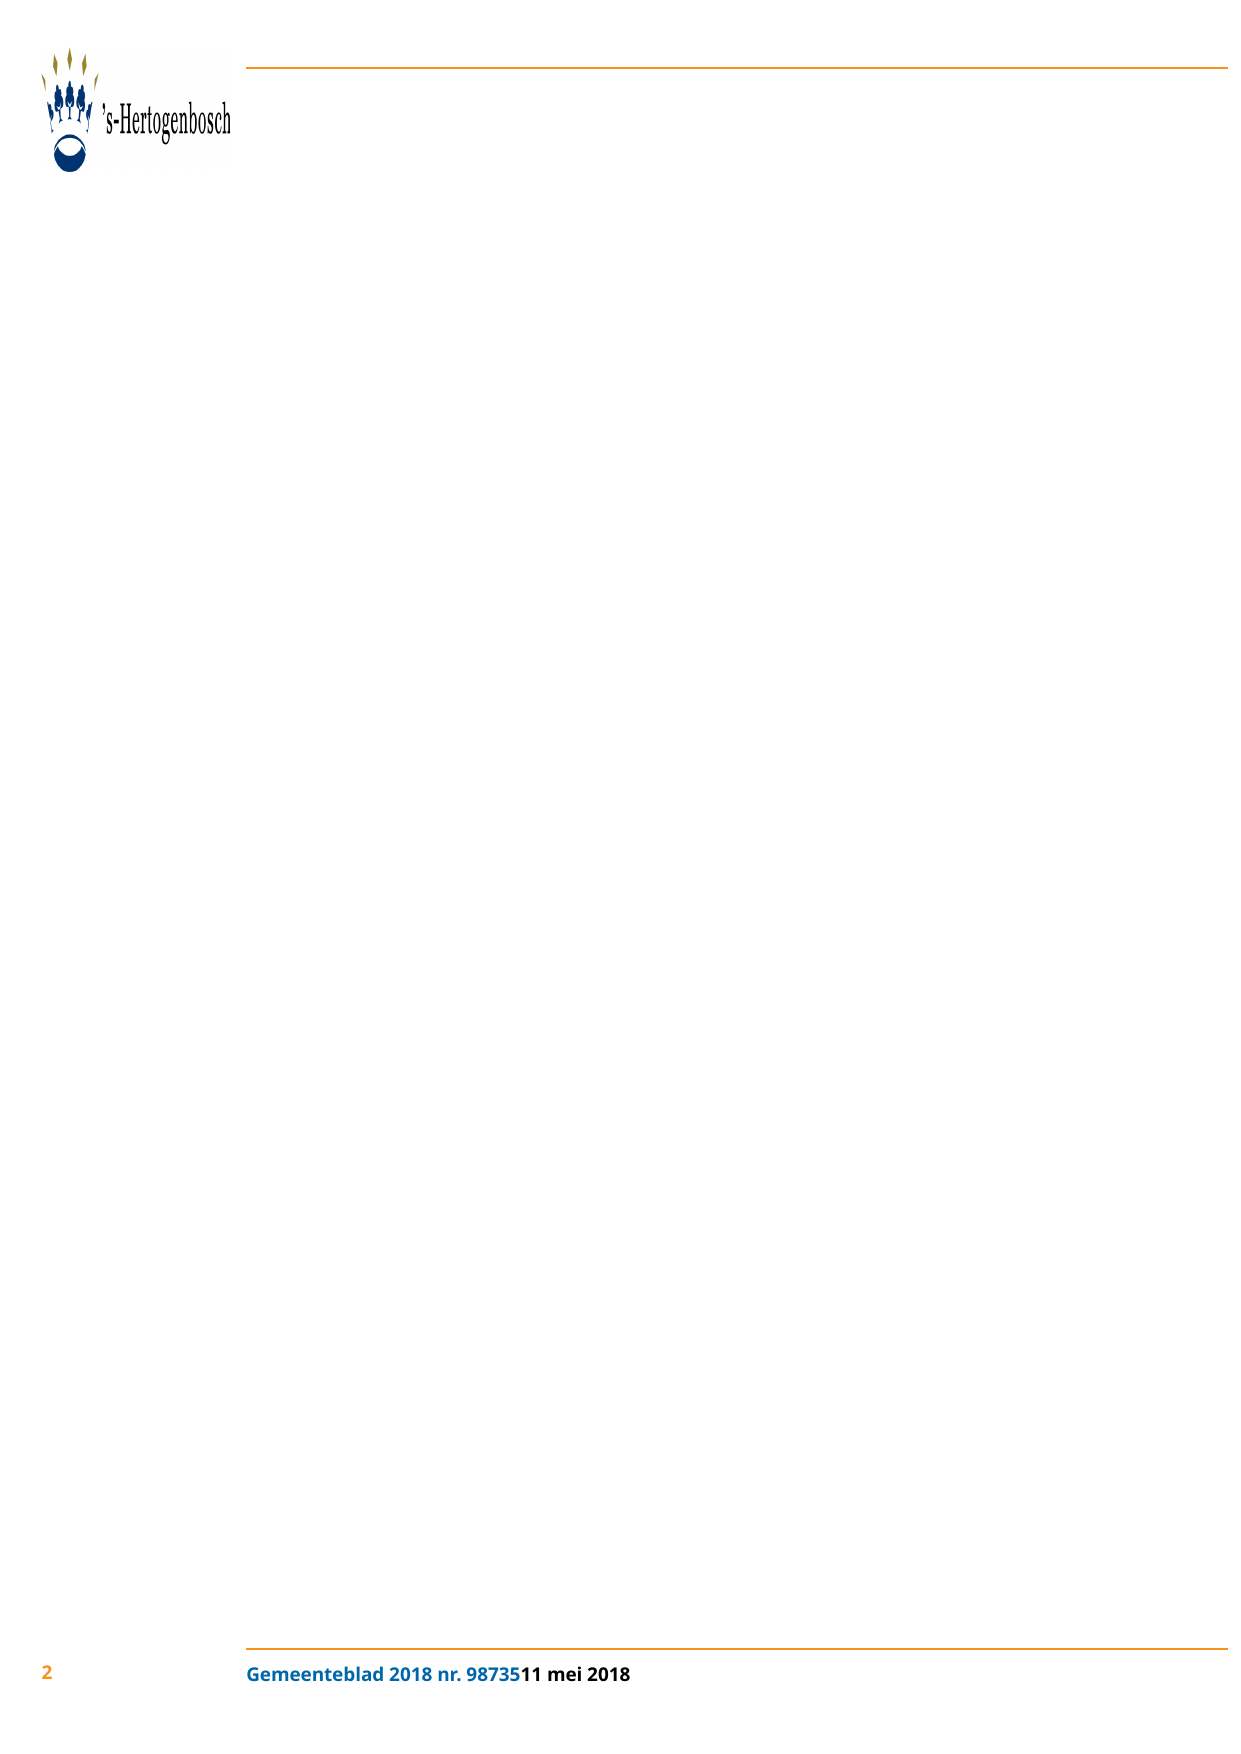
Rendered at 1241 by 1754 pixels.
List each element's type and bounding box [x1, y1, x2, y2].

picture [41, 47, 231, 172]
